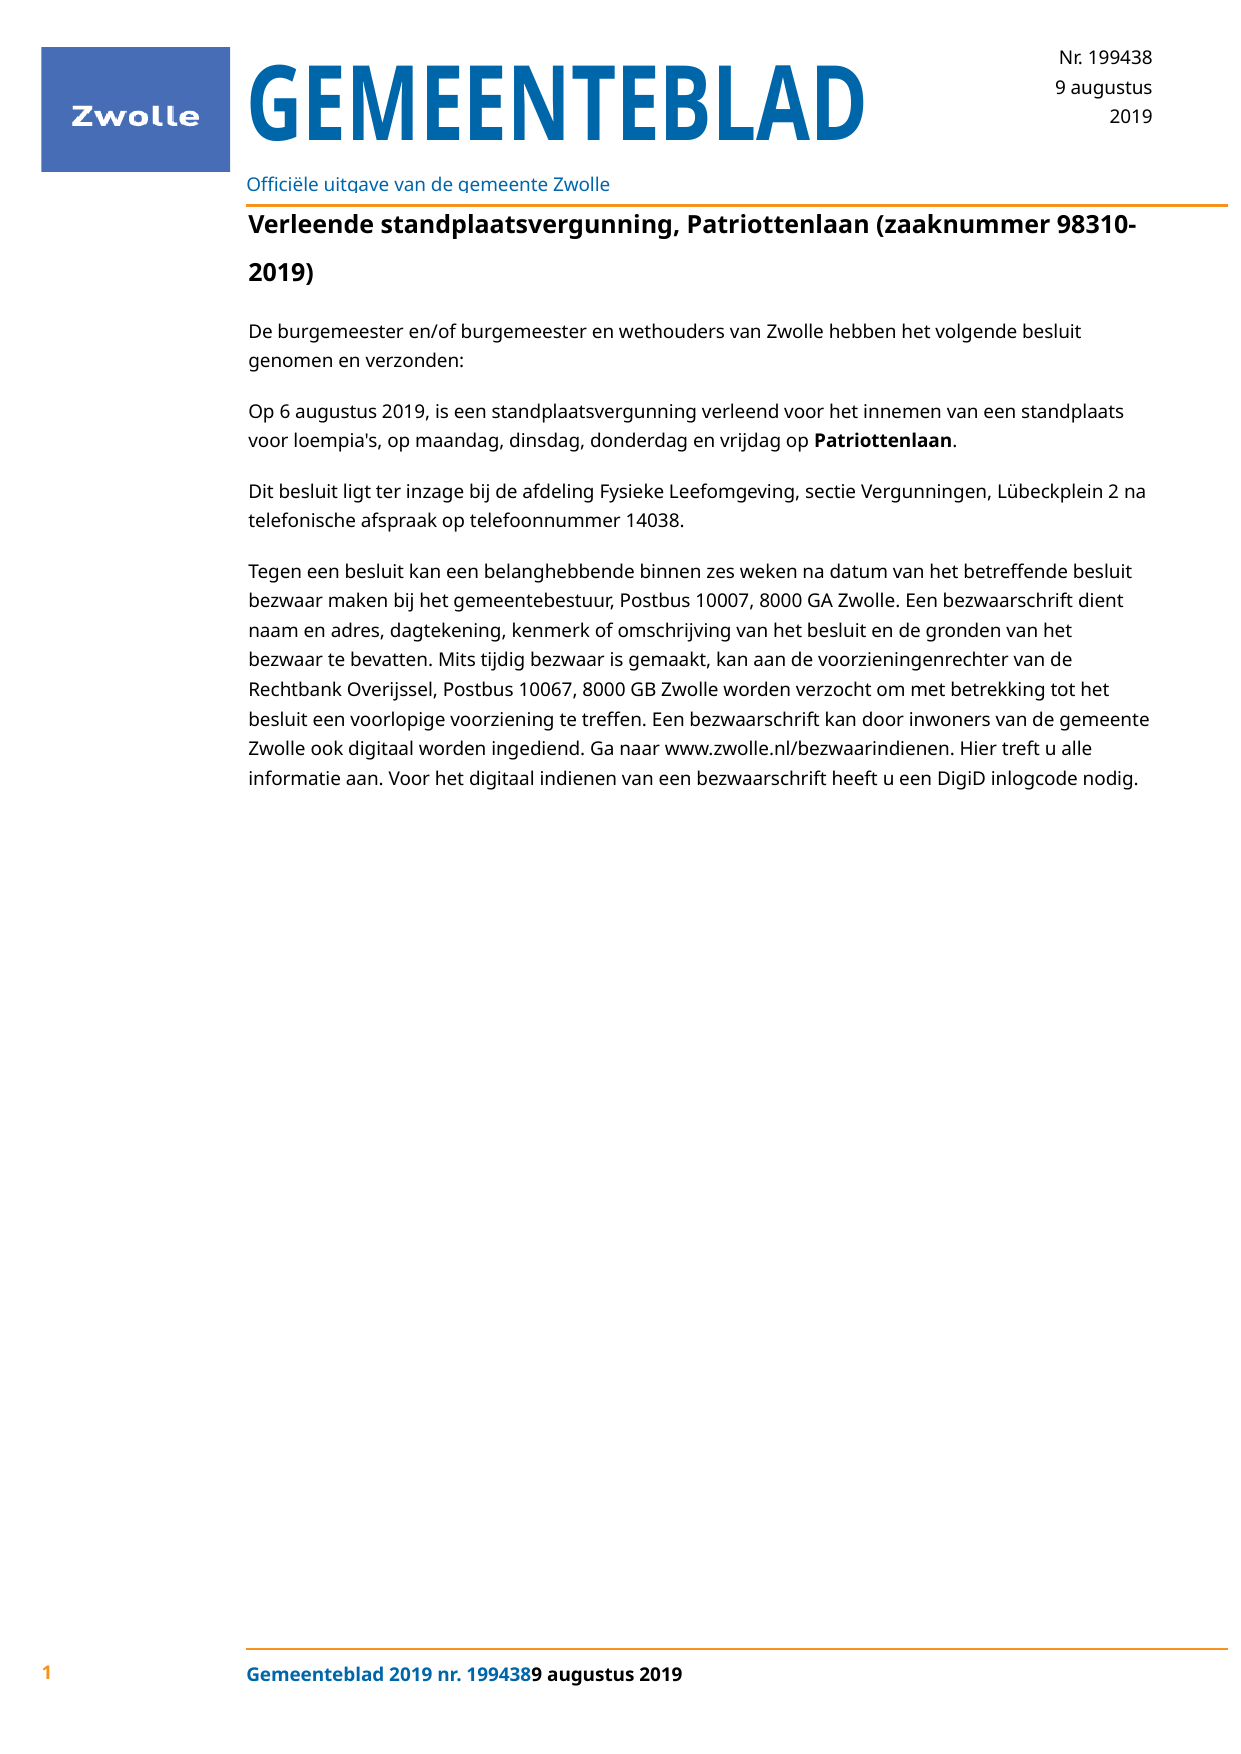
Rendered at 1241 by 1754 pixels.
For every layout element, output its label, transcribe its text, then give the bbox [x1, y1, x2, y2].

text Dit besluit ligt ter inzage bij de afdeling Fysieke Leefomgeving, sectie Vergunningen, Lübeckplein 2 na telefonische afspraak op telefoonnummer 14038. [248, 478, 1152, 533]
text De burgemeester en/of burgemeester en wethouders van Zwolle hebben het volgende besluit genomen en verzonden: [248, 318, 1152, 373]
text Tegen een besluit kan een belanghebbende binnen zes weken na datum van het betreffende besluit bezwaar maken bij het gemeentebestuur, Postbus 10007, 8000 GA Zwolle. Een bezwaarschrift dient naam en adres, dagtekening, kenmerk of omschrijving van het besluit en de gronden van het bezwaar te bevatten. Mits tijdig bezwaar is gemaakt, kan aan de voorzieningenrechter van de Rechtbank Overijssel, Postbus 10067, 8000 GB Zwolle worden verzocht om met betrekking tot het besluit een voorlopige voorziening te treffen. Een bezwaarschrift kan door inwoners van de gemeente Zwolle ook digitaal worden ingediend. Ga naar www.zwolle.nl/bezwaarindienen. Hier treft u alle informatie aan. Voor het digitaal indienen van een bezwaarschrift heeft u een DigiD inlogcode nodig. [248, 558, 1152, 791]
text Op 6 augustus 2019, is een standplaatsvergunning verleend voor het innemen van een standplaats voor loempia's, op maandag, dinsdag, donderdag en vrijdag op Patriottenlaan. [248, 398, 1152, 453]
text Verleende standplaatsvergunning, Patriottenlaan (zaaknummer 98310-2019) [248, 207, 1152, 288]
picture [41, 47, 231, 172]
